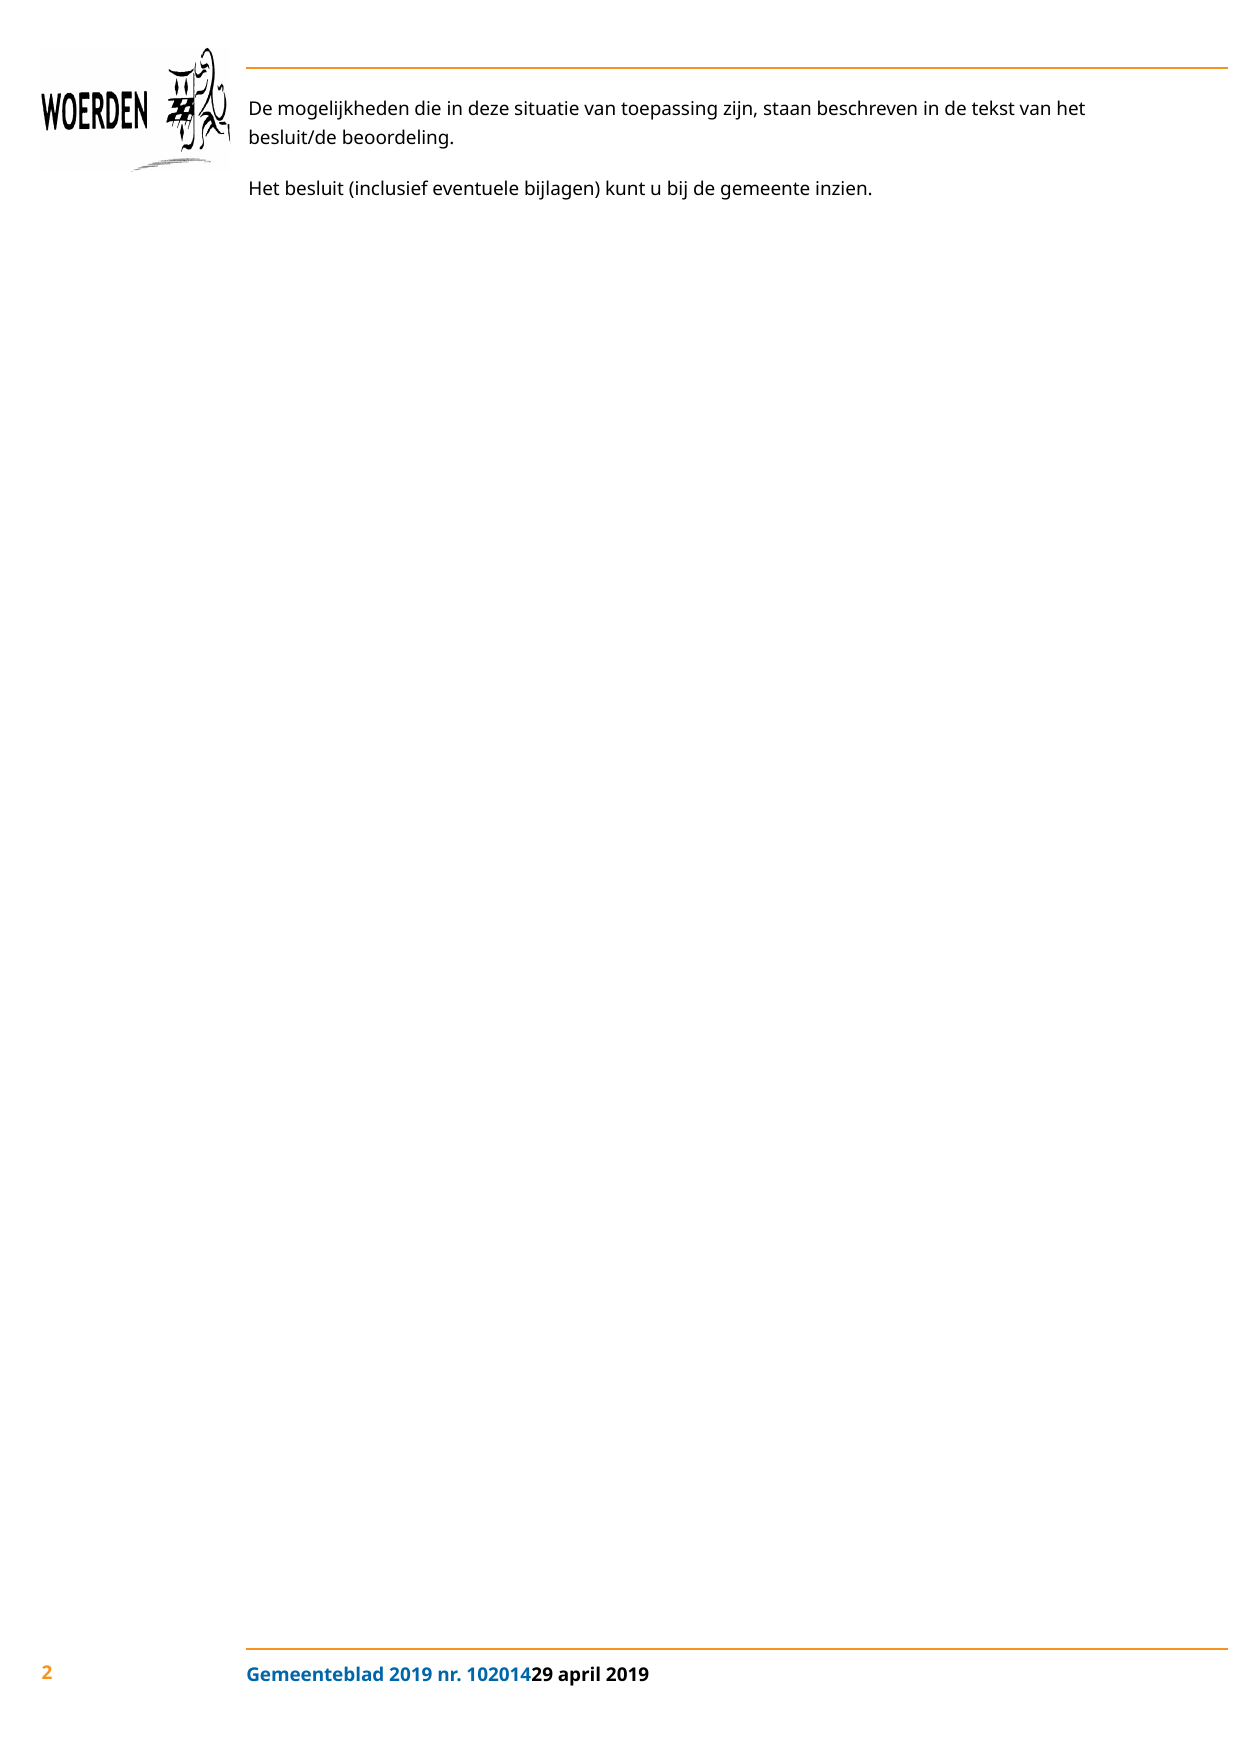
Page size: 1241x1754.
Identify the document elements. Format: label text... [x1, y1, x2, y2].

text Het besluit (inclusief eventuele bijlagen) kunt u bij de gemeente inzien. [248, 175, 1152, 201]
picture [41, 47, 231, 172]
text De mogelijkheden die in deze situatie van toepassing zijn, staan beschreven in de tekst van het besluit/de beoordeling. [248, 95, 1152, 150]
